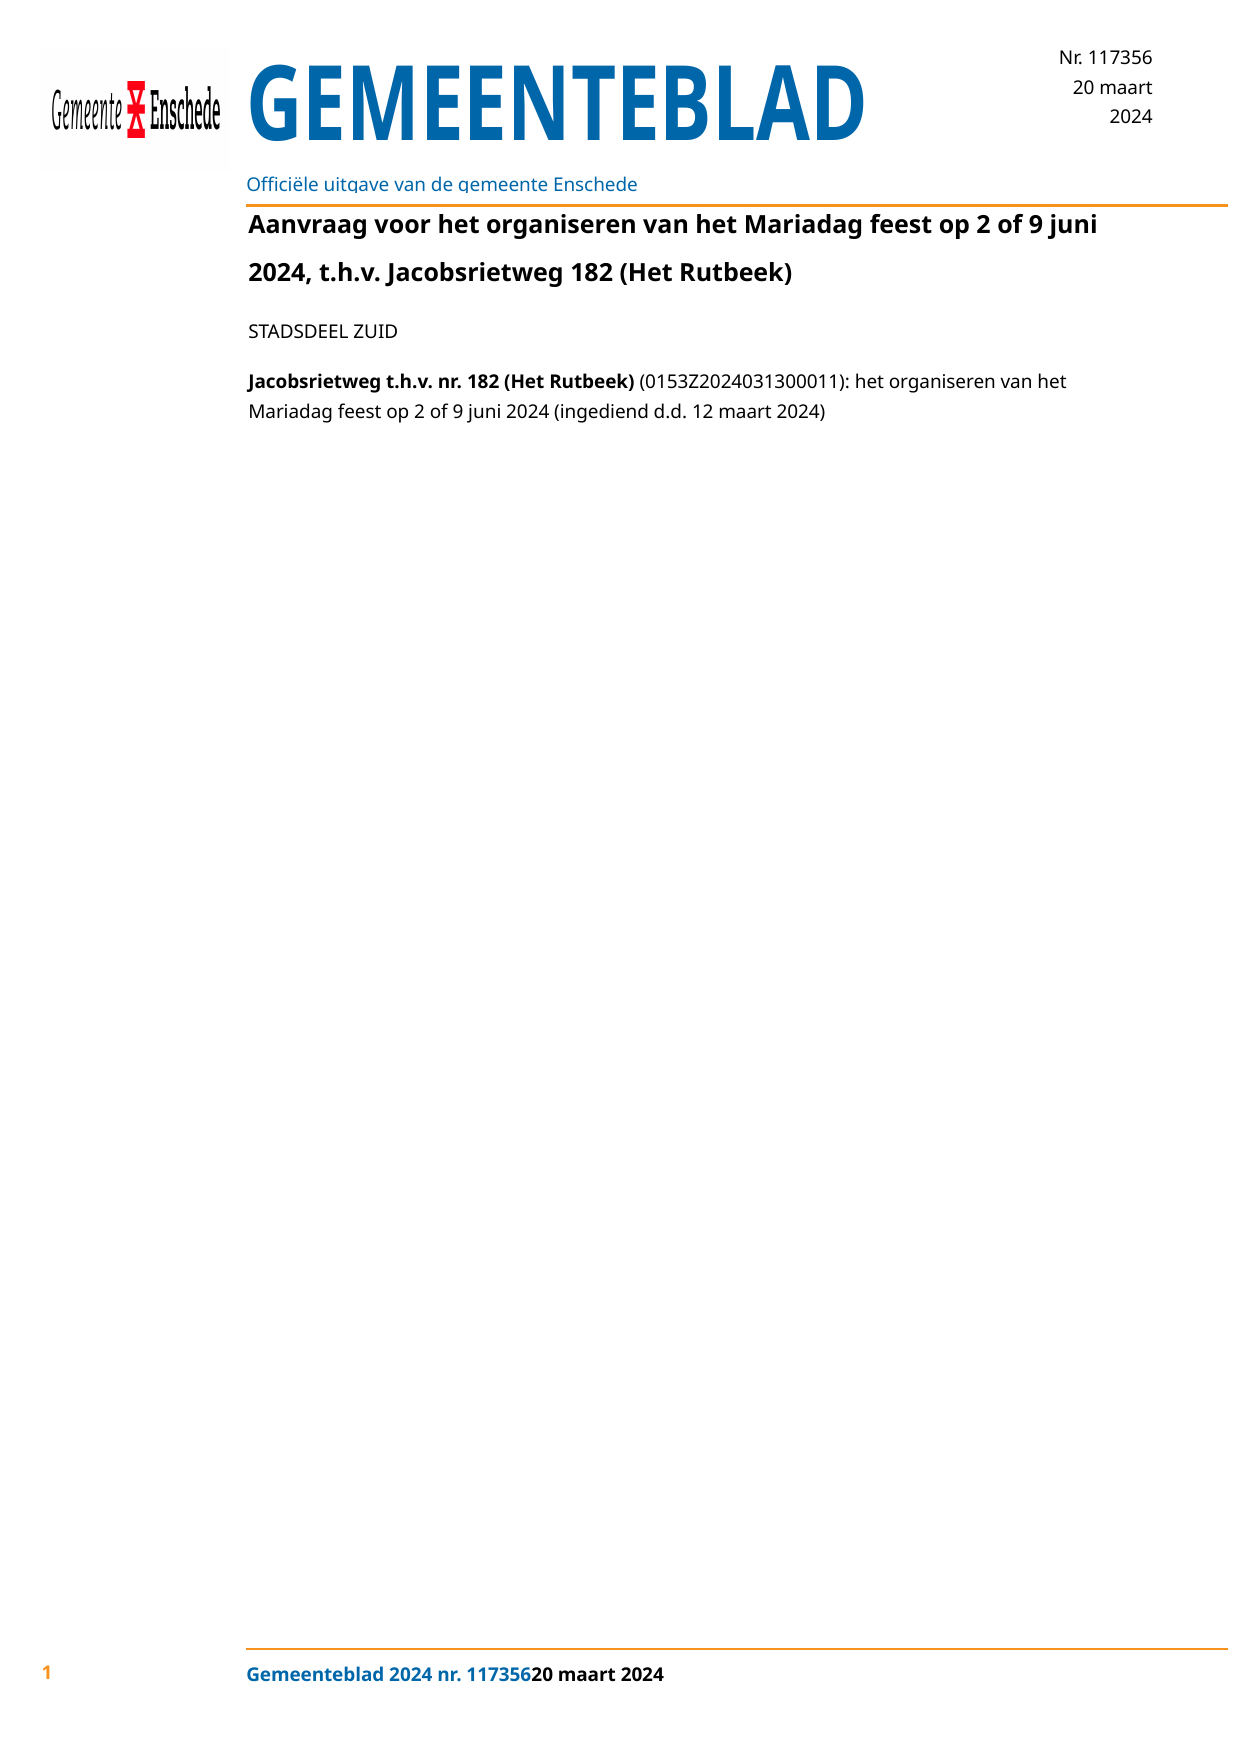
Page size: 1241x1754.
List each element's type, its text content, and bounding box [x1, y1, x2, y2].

text Aanvraag voor het organiseren van het Mariadag feest op 2 of 9 juni 2024, t.h.v. Jacobsrietweg 182 (Het Rutbeek) [248, 207, 1152, 288]
picture [41, 47, 231, 172]
text STADSDEEL ZUID [248, 318, 1152, 344]
text Jacobsrietweg t.h.v. nr. 182 (Het Rutbeek) (0153Z2024031300011): het organiseren van het Mariadag feest op 2 of 9 juni 2024 (ingediend d.d. 12 maart 2024) [248, 368, 1152, 424]
